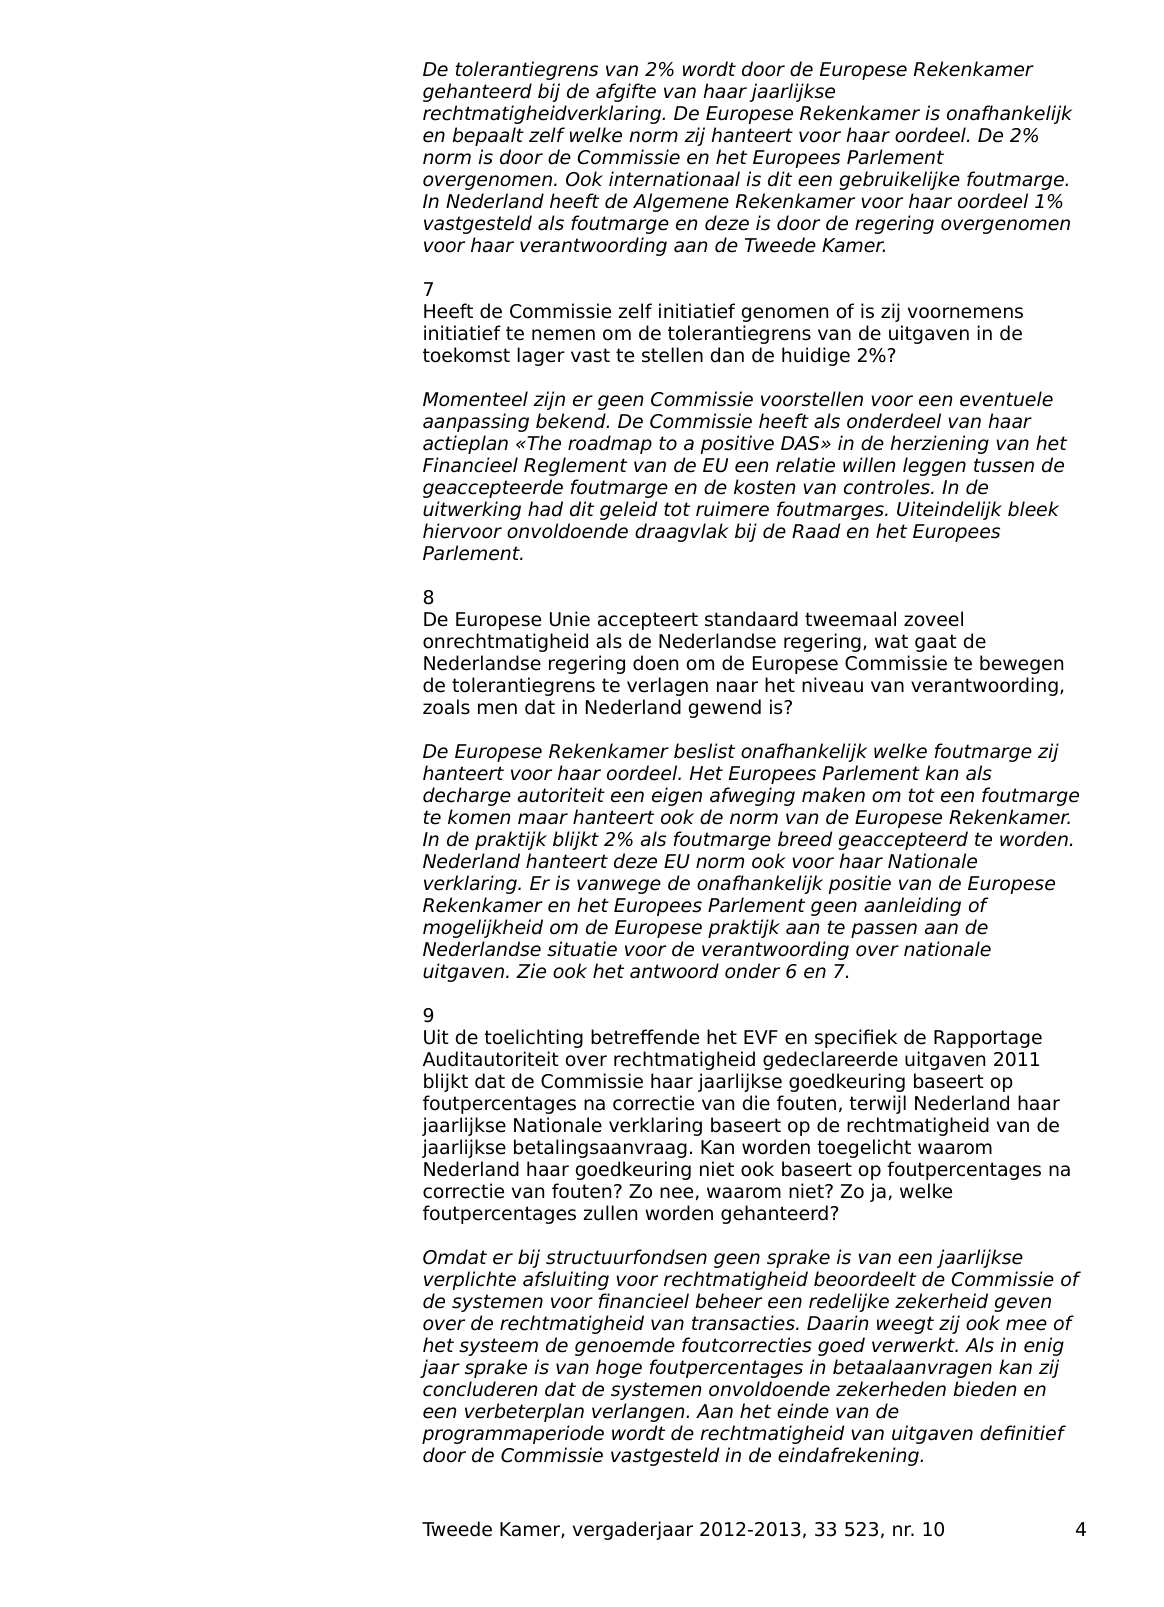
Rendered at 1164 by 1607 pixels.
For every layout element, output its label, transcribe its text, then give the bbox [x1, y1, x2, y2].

text De tolerantiegrens van 2% wordt door de Europese Rekenkamer gehanteerd bij de afgifte van haar jaarlijkse rechtmatigheidverklaring. De Europese Rekenkamer is onafhankelijk en bepaalt zelf welke norm zij hanteert voor haar oordeel. De 2% norm is door de Commissie en het Europees Parlement overgenomen. Ook internationaal is dit een gebruikelijke foutmarge. In Nederland heeft de Algemene Rekenkamer voor haar oordeel 1% vastgesteld als foutmarge en deze is door de regering overgenomen voor haar verantwoording aan de Tweede Kamer. [422, 59, 1087, 257]
text Heeft de Commissie zelf initiatief genomen of is zij voornemens initiatief te nemen om de tolerantiegrens van de uitgaven in de toekomst lager vast te stellen dan de huidige 2%? [422, 301, 1087, 367]
text 7 [422, 279, 1087, 301]
text Omdat er bij structuurfondsen geen sprake is van een jaarlijkse verplichte afsluiting voor rechtmatigheid beoordeelt de Commissie of de systemen voor financieel beheer een redelijke zekerheid geven over de rechtmatigheid van transacties. Daarin weegt zij ook mee of het systeem de genoemde foutcorrecties goed verwerkt. Als in enig jaar sprake is van hoge foutpercentages in betaalaanvragen kan zij concluderen dat de systemen onvoldoende zekerheden bieden en een verbeterplan verlangen. Aan het einde van de programmaperiode wordt de rechtmatigheid van uitgaven definitief door de Commissie vastgesteld in de eindafrekening. [422, 1247, 1087, 1467]
text Momenteel zijn er geen Commissie voorstellen voor een eventuele aanpassing bekend. De Commissie heeft als onderdeel van haar actieplan «The roadmap to a positive DAS» in de herziening van het Financieel Reglement van de EU een relatie willen leggen tussen de geaccepteerde foutmarge en de kosten van controles. In de uitwerking had dit geleid tot ruimere foutmarges. Uiteindelijk bleek hiervoor onvoldoende draagvlak bij de Raad en het Europees Parlement. [422, 389, 1087, 565]
text De Europese Unie accepteert standaard tweemaal zoveel onrechtmatigheid als de Nederlandse regering, wat gaat de Nederlandse regering doen om de Europese Commissie te bewegen de tolerantiegrens te verlagen naar het niveau van verantwoording, zoals men dat in Nederland gewend is? [422, 609, 1087, 719]
text 9 [422, 1005, 1087, 1027]
text De Europese Rekenkamer beslist onafhankelijk welke foutmarge zij hanteert voor haar oordeel. Het Europees Parlement kan als decharge autoriteit een eigen afweging maken om tot een foutmarge te komen maar hanteert ook de norm van de Europese Rekenkamer. In de praktijk blijkt 2% als foutmarge breed geaccepteerd te worden. Nederland hanteert deze EU norm ook voor haar Nationale verklaring. Er is vanwege de onafhankelijk positie van de Europese Rekenkamer en het Europees Parlement geen aanleiding of mogelijkheid om de Europese praktijk aan te passen aan de Nederlandse situatie voor de verantwoording over nationale uitgaven. Zie ook het antwoord onder 6 en 7. [422, 741, 1087, 983]
text 8 [422, 587, 1087, 609]
text Uit de toelichting betreffende het EVF en specifiek de Rapportage Auditautoriteit over rechtmatigheid gedeclareerde uitgaven 2011 blijkt dat de Commissie haar jaarlijkse goedkeuring baseert op foutpercentages na correctie van die fouten, terwijl Nederland haar jaarlijkse Nationale verklaring baseert op de rechtmatigheid van de jaarlijkse betalingsaanvraag. Kan worden toegelicht waarom Nederland haar goedkeuring niet ook baseert op foutpercentages na correctie van fouten? Zo nee, waarom niet? Zo ja, welke foutpercentages zullen worden gehanteerd? [422, 1027, 1087, 1225]
